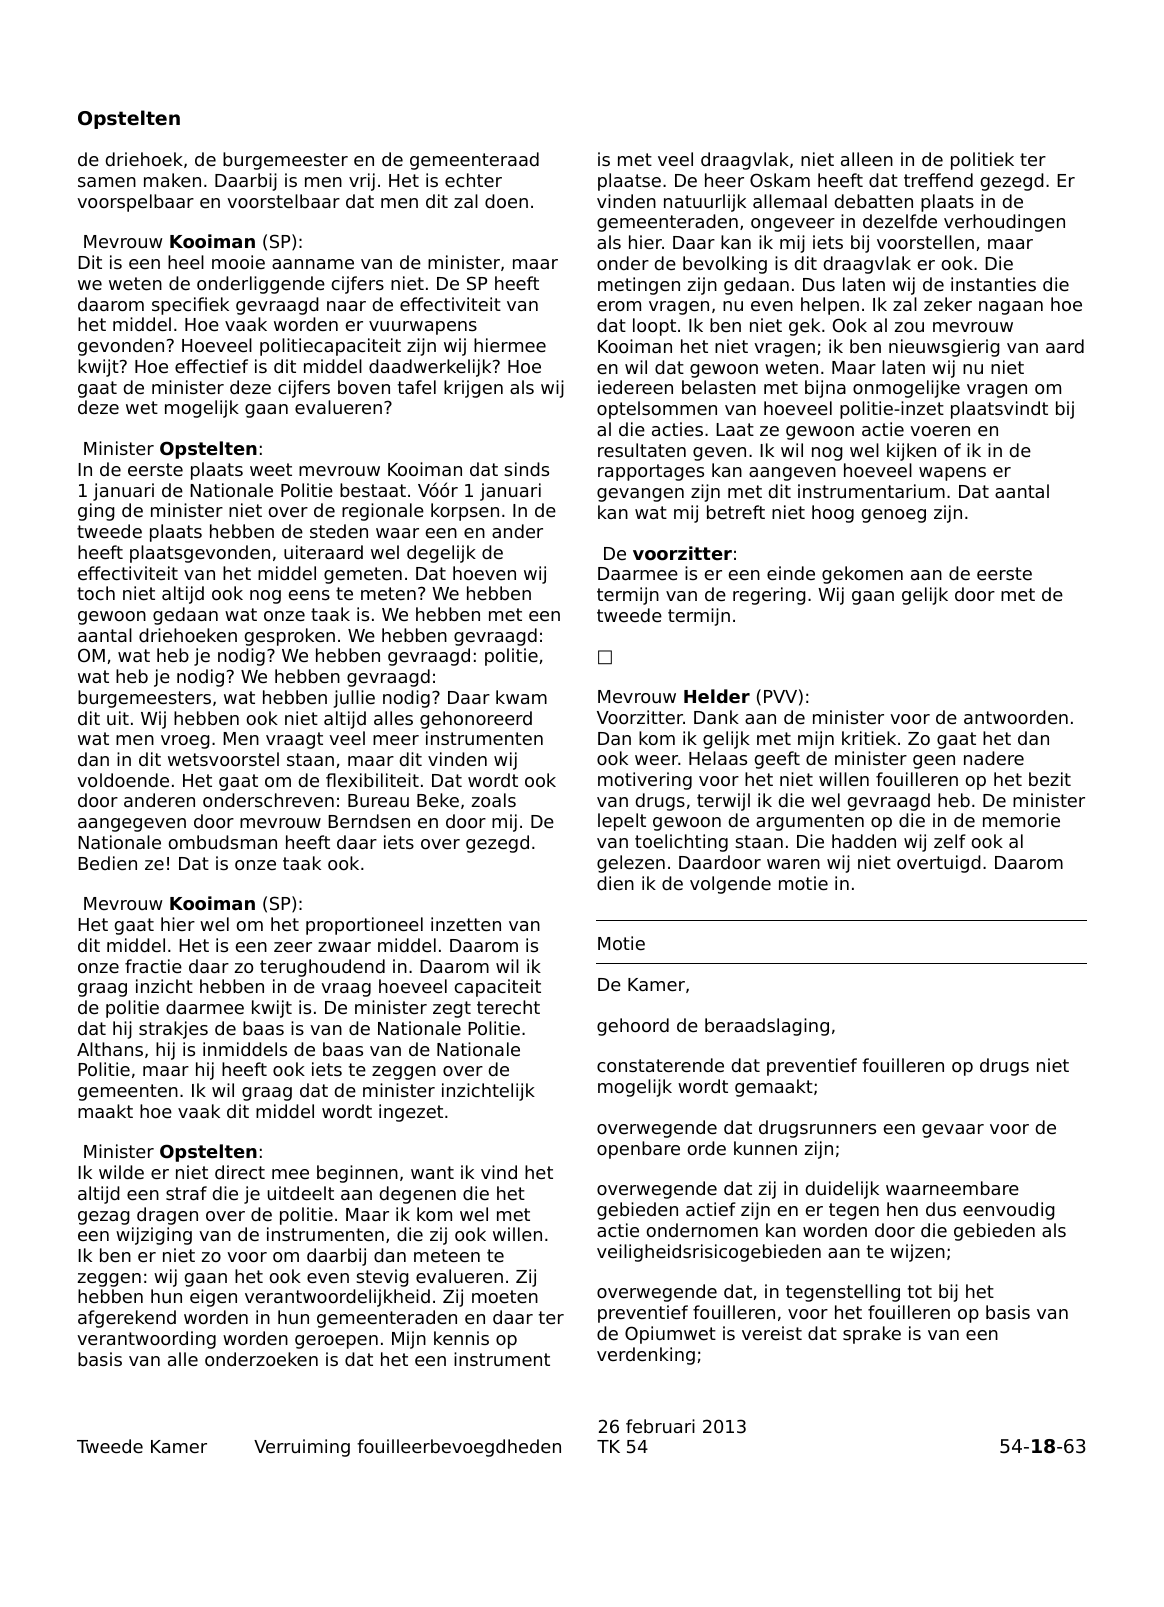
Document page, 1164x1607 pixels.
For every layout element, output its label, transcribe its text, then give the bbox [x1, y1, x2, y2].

text constaterende dat preventief fouilleren op drugs niet mogelijk wordt gemaakt; [596, 1056, 1087, 1098]
text Minister Opstelten: [77, 1142, 567, 1163]
text Daarmee is er een einde gekomen aan de eerste termijn van de regering. Wij gaan gelijk door met de tweede termijn. [596, 564, 1087, 626]
text Mevrouw Kooiman (SP): [77, 894, 567, 915]
text overwegende dat drugsrunners een gevaar voor de openbare orde kunnen zijn; [596, 1118, 1087, 1159]
text Dit is een heel mooie aanname van de minister, maar we weten de onderliggende cijfers niet. De SP heeft daarom specifiek gevraagd naar de effectiviteit van het middel. Hoe vaak worden er vuurwapens gevonden? Hoeveel politiecapaciteit zijn wij hiermee kwijt? Hoe effectief is dit middel daadwerkelijk? Hoe gaat de minister deze cijfers boven tafel krijgen als wij deze wet mogelijk gaan evalueren? [77, 253, 567, 419]
text Minister Opstelten: [77, 439, 567, 460]
text overwegende dat, in tegenstelling tot bij het preventief fouilleren, voor het fouilleren op basis van de Opiumwet is vereist dat sprake is van een verdenking; [596, 1282, 1087, 1365]
text In de eerste plaats weet mevrouw Kooiman dat sinds 1 januari de Nationale Politie bestaat. Vóór 1 januari ging de minister niet over de regionale korpsen. In de tweede plaats hebben de steden waar een en ander heeft plaatsgevonden, uiteraard wel degelijk de effectiviteit van het middel gemeten. Dat hoeven wij toch niet altijd ook nog eens te meten? We hebben gewoon gedaan wat onze taak is. We hebben met een aantal driehoeken gesproken. We hebben gevraagd: OM, wat heb je nodig? We hebben gevraagd: politie, wat heb je nodig? We hebben gevraagd: burgemeesters, wat hebben jullie nodig? Daar kwam dit uit. Wij hebben ook niet altijd alles gehonoreerd wat men vroeg. Men vraagt veel meer instrumenten dan in dit wetsvoorstel staan, maar dit vinden wij voldoende. Het gaat om de flexibiliteit. Dat wordt ook door anderen onderschreven: Bureau Beke, zoals aangegeven door mevrouw Berndsen en door mij. De Nationale ombudsman heeft daar iets over gezegd. Bedien ze! Dat is onze taak ook. [77, 460, 567, 874]
text is met veel draagvlak, niet alleen in de politiek ter plaatse. De heer Oskam heeft dat treffend gezegd. Er vinden natuurlijk allemaal debatten plaats in de gemeenteraden, ongeveer in dezelfde verhoudingen als hier. Daar kan ik mij iets bij voorstellen, maar onder de bevolking is dit draagvlak er ook. Die metingen zijn gedaan. Dus laten wij de instanties die erom vragen, nu even helpen. Ik zal zeker nagaan hoe dat loopt. Ik ben niet gek. Ook al zou mevrouw Kooiman het niet vragen; ik ben nieuwsgierig van aard en wil dat gewoon weten. Maar laten wij nu niet iedereen belasten met bijna onmogelijke vragen om optelsommen van hoeveel politie-inzet plaatsvindt bij al die acties. Laat ze gewoon actie voeren en resultaten geven. Ik wil nog wel kijken of ik in de rapportages kan aangeven hoeveel wapens er gevangen zijn met dit instrumentarium. Dat aantal kan wat mij betreft niet hoog genoeg zijn. [596, 150, 1087, 523]
text de driehoek, de burgemeester en de gemeenteraad samen maken. Daarbij is men vrij. Het is echter voorspelbaar en voorstelbaar dat men dit zal doen. [77, 150, 567, 212]
text Ik wilde er niet direct mee beginnen, want ik vind het altijd een straf die je uitdeelt aan degenen die het gezag dragen over de politie. Maar ik kom wel met een wijziging van de instrumenten, die zij ook willen. Ik ben er niet zo voor om daarbij dan meteen te zeggen: wij gaan het ook even stevig evalueren. Zij hebben hun eigen verantwoordelijkheid. Zij moeten afgerekend worden in hun gemeenteraden en daar ter verantwoording worden geroepen. Mijn kennis op basis van alle onderzoeken is dat het een instrument [77, 1163, 567, 1370]
text □ [596, 646, 1087, 667]
text Voorzitter. Dank aan de minister voor de antwoorden. Dan kom ik gelijk met mijn kritiek. Zo gaat het dan ook weer. Helaas geeft de minister geen nadere motivering voor het niet willen fouilleren op het bezit van drugs, terwijl ik die wel gevraagd heb. De minister lepelt gewoon de argumenten op die in de memorie van toelichting staan. Die hadden wij zelf ook al gelezen. Daardoor waren wij niet overtuigd. Daarom dien ik de volgende motie in. [596, 708, 1087, 894]
text overwegende dat zij in duidelijk waarneembare gebieden actief zijn en er tegen hen dus eenvoudig actie ondernomen kan worden door die gebieden als veiligheidsrisicogebieden aan te wijzen; [596, 1179, 1087, 1262]
text De voorzitter: [596, 543, 1087, 564]
text Motie [596, 934, 1087, 955]
text De Kamer, [596, 975, 1087, 996]
text gehoord de beraadslaging, [596, 1016, 1087, 1036]
text Het gaat hier wel om het proportioneel inzetten van dit middel. Het is een zeer zwaar middel. Daarom is onze fractie daar zo terughoudend in. Daarom wil ik graag inzicht hebben in de vraag hoeveel capaciteit de politie daarmee kwijt is. De minister zegt terecht dat hij strakjes de baas is van de Nationale Politie. Althans, hij is inmiddels de baas van de Nationale Politie, maar hij heeft ook iets te zeggen over de gemeenten. Ik wil graag dat de minister inzichtelijk maakt hoe vaak dit middel wordt ingezet. [77, 915, 567, 1122]
text Mevrouw Kooiman (SP): [77, 232, 567, 253]
text Mevrouw Helder (PVV): [596, 687, 1087, 708]
